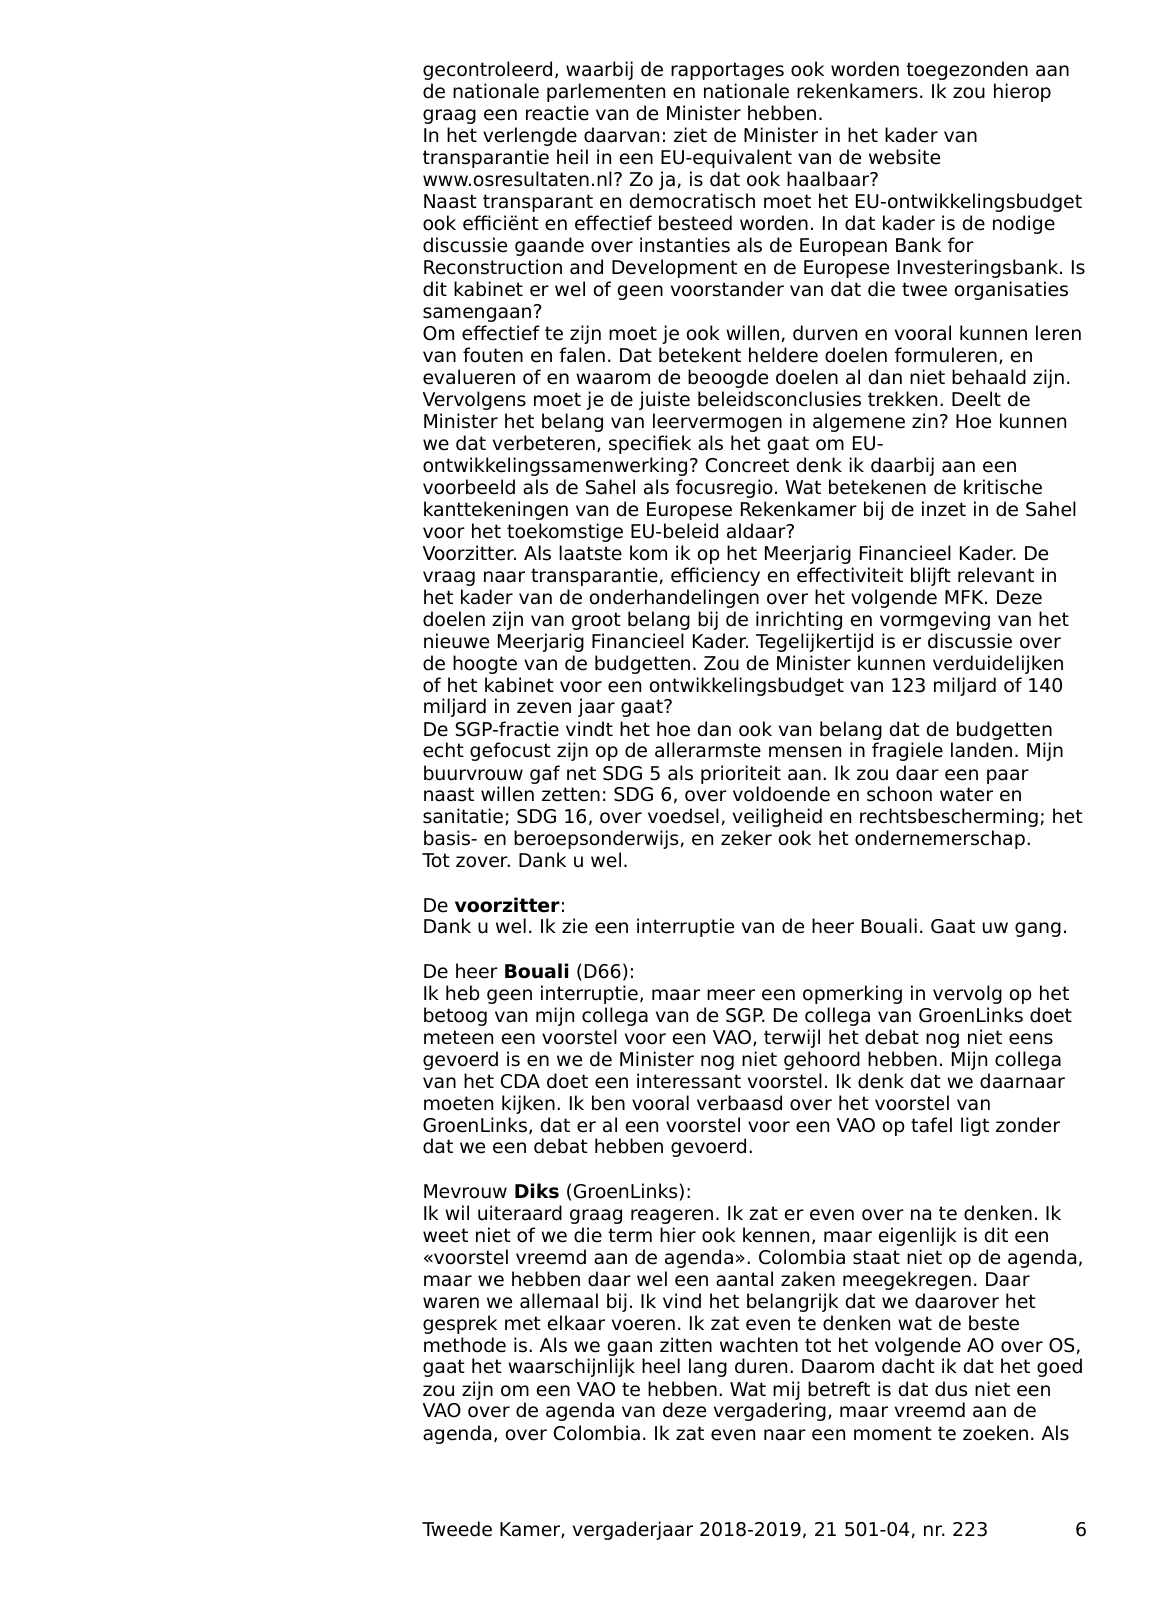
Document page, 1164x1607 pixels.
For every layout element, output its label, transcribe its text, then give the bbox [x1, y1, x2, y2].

text De voorzitter: [422, 894, 1087, 916]
text Voorzitter. Als laatste kom ik op het Meerjarig Financieel Kader. De vraag naar transparantie, efficiency en effectiviteit blijft relevant in het kader van de onderhandelingen over het volgende MFK. Deze doelen zijn van groot belang bij de inrichting en vormgeving van het nieuwe Meerjarig Financieel Kader. Tegelijkertijd is er discussie over de hoogte van de budgetten. Zou de Minister kunnen verduidelijken of het kabinet voor een ontwikkelingsbudget van 123 miljard of 140 miljard in zeven jaar gaat? [422, 543, 1087, 718]
text In het verlengde daarvan: ziet de Minister in het kader van transparantie heil in een EU-equivalent van de website www.osresultaten.nl? Zo ja, is dat ook haalbaar? [422, 125, 1087, 191]
text De heer Bouali (D66): [422, 961, 1087, 983]
text Ik wil uiteraard graag reageren. Ik zat er even over na te denken. Ik weet niet of we die term hier ook kennen, maar eigenlijk is dit een «voorstel vreemd aan de agenda». Colombia staat niet op de agenda, maar we hebben daar wel een aantal zaken meegekregen. Daar waren we allemaal bij. Ik vind het belangrijk dat we daarover het gesprek met elkaar voeren. Ik zat even te denken wat de beste methode is. Als we gaan zitten wachten tot het volgende AO over OS, gaat het waarschijnlijk heel lang duren. Daarom dacht ik dat het goed zou zijn om een VAO te hebben. Wat mij betreft is dat dus niet een VAO over de agenda van deze vergadering, maar vreemd aan de agenda, over Colombia. Ik zat even naar een moment te zoeken. Als [422, 1203, 1087, 1444]
text Ik heb geen interruptie, maar meer een opmerking in vervolg op het betoog van mijn collega van de SGP. De collega van GroenLinks doet meteen een voorstel voor een VAO, terwijl het debat nog niet eens gevoerd is en we de Minister nog niet gehoord hebben. Mijn collega van het CDA doet een interessant voorstel. Ik denk dat we daarnaar moeten kijken. Ik ben vooral verbaasd over het voorstel van GroenLinks, dat er al een voorstel voor een VAO op tafel ligt zonder dat we een debat hebben gevoerd. [422, 983, 1087, 1158]
text Tot zover. Dank u wel. [422, 850, 1087, 872]
text Naast transparant en democratisch moet het EU-ontwikkelingsbudget ook efficiënt en effectief besteed worden. In dat kader is de nodige discussie gaande over instanties als de European Bank for Reconstruction and Development en de Europese Investeringsbank. Is dit kabinet er wel of geen voorstander van dat die twee organisaties samengaan? [422, 191, 1087, 323]
text De SGP-fractie vindt het hoe dan ook van belang dat de budgetten echt gefocust zijn op de allerarmste mensen in fragiele landen. Mijn buurvrouw gaf net SDG 5 als prioriteit aan. Ik zou daar een paar naast willen zetten: SDG 6, over voldoende en schoon water en sanitatie; SDG 16, over voedsel, veiligheid en rechtsbescherming; het basis- en beroepsonderwijs, en zeker ook het ondernemerschap. [422, 718, 1087, 850]
text Mevrouw Diks (GroenLinks): [422, 1181, 1087, 1203]
text Om effectief te zijn moet je ook willen, durven en vooral kunnen leren van fouten en falen. Dat betekent heldere doelen formuleren, en evalueren of en waarom de beoogde doelen al dan niet behaald zijn. Vervolgens moet je de juiste beleidsconclusies trekken. Deelt de Minister het belang van leervermogen in algemene zin? Hoe kunnen we dat verbeteren, specifiek als het gaat om EU-ontwikkelingssamenwerking? Concreet denk ik daarbij aan een voorbeeld als de Sahel als focusregio. Wat betekenen de kritische kanttekeningen van de Europese Rekenkamer bij de inzet in de Sahel voor het toekomstige EU-beleid aldaar? [422, 323, 1087, 543]
text gecontroleerd, waarbij de rapportages ook worden toegezonden aan de nationale parlementen en nationale rekenkamers. Ik zou hierop graag een reactie van de Minister hebben. [422, 59, 1087, 125]
text Dank u wel. Ik zie een interruptie van de heer Bouali. Gaat uw gang. [422, 916, 1087, 938]
